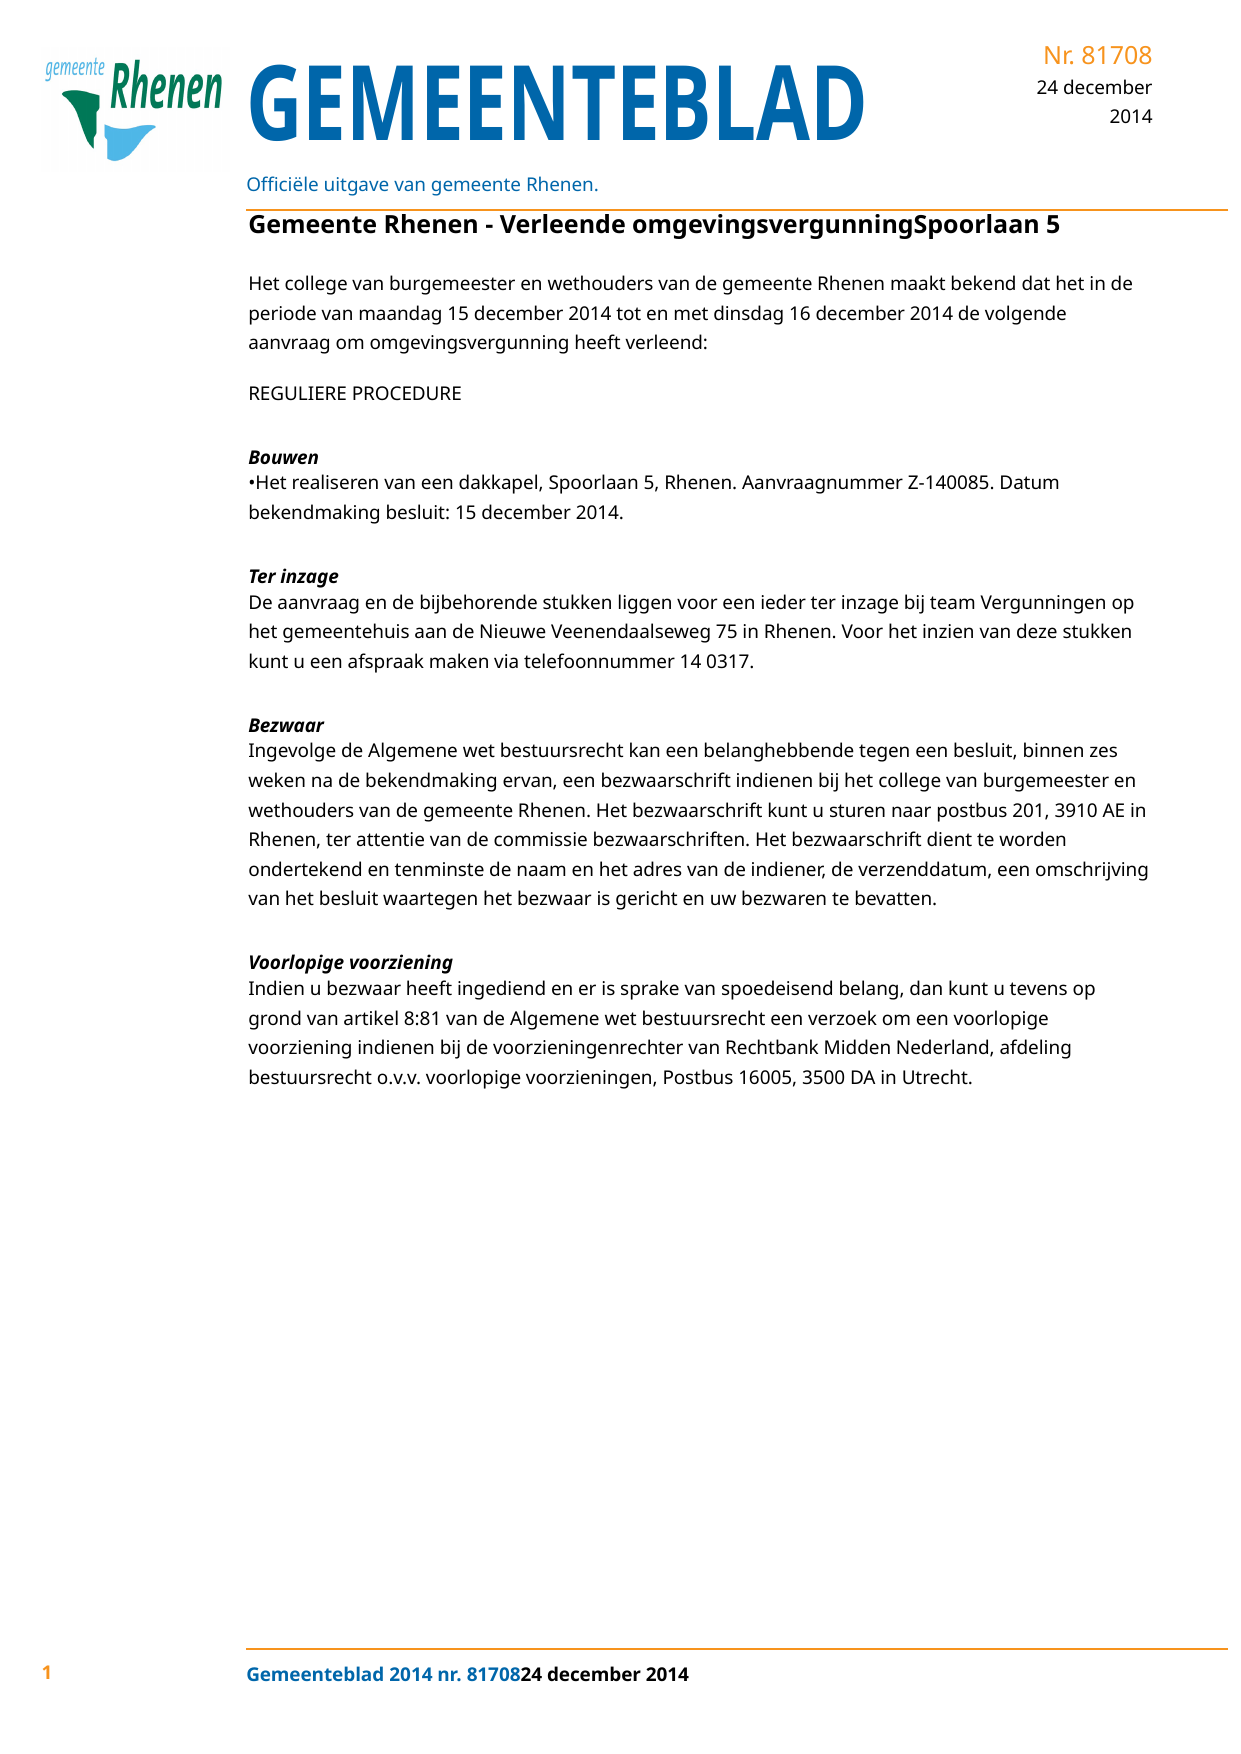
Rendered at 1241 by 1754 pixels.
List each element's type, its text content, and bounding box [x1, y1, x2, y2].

text Voorlopige voorziening [248, 949, 1152, 975]
text Bezwaar [248, 712, 1152, 738]
text De aanvraag en de bijbehorende stukken liggen voor een ieder ter inzage bij team Vergunningen op het gemeentehuis aan de Nieuwe Veenendaalseweg 75 in Rhenen. Voor het inzien van deze stukken kunt u een afspraak maken via telefoonnummer 14 0317. [248, 589, 1152, 674]
text Gemeente Rhenen - Verleende omgevingsvergunningSpoorlaan 5 [248, 211, 1152, 241]
text Ingevolge de Algemene wet bestuursrecht kan een belanghebbende tegen een besluit, binnen zes weken na de bekendmaking ervan, een bezwaarschrift indienen bij het college van burgemeester en wethouders van de gemeente Rhenen. Het bezwaarschrift kunt u sturen naar postbus 201, 3910 AE in Rhenen, ter attentie van de commissie bezwaarschriften. Het bezwaarschrift dient te worden ondertekend en tenminste de naam en het adres van de indiener, de verzenddatum, een omschrijving van het besluit waartegen het bezwaar is gericht en uw bezwaren te bevatten. [248, 738, 1152, 911]
text REGULIERE PROCEDURE [248, 380, 1152, 406]
text Bouwen [248, 444, 1152, 469]
text Het college van burgemeester en wethouders van de gemeente Rhenen maakt bekend dat het in de periode van maandag 15 december 2014 tot en met dinsdag 16 december 2014 de volgende aanvraag om omgevingsvergunning heeft verleend: [248, 270, 1152, 355]
picture [41, 47, 231, 172]
text Indien u bezwaar heeft ingediend en er is sprake van spoedeisend belang, dan kunt u tevens op grond van artikel 8:81 van de Algemene wet bestuursrecht een verzoek om een voorlopige voorziening indienen bij de voorzieningenrechter van Rechtbank Midden Nederland, afdeling bestuursrecht o.v.v. voorlopige voorzieningen, Postbus 16005, 3500 DA in Utrecht. [248, 975, 1152, 1090]
text Ter inzage [248, 563, 1152, 589]
text •Het realiseren van een dakkapel, Spoorlaan 5, Rhenen. Aanvraagnummer Z-140085. Datum bekendmaking besluit: 15 december 2014. [248, 469, 1152, 525]
